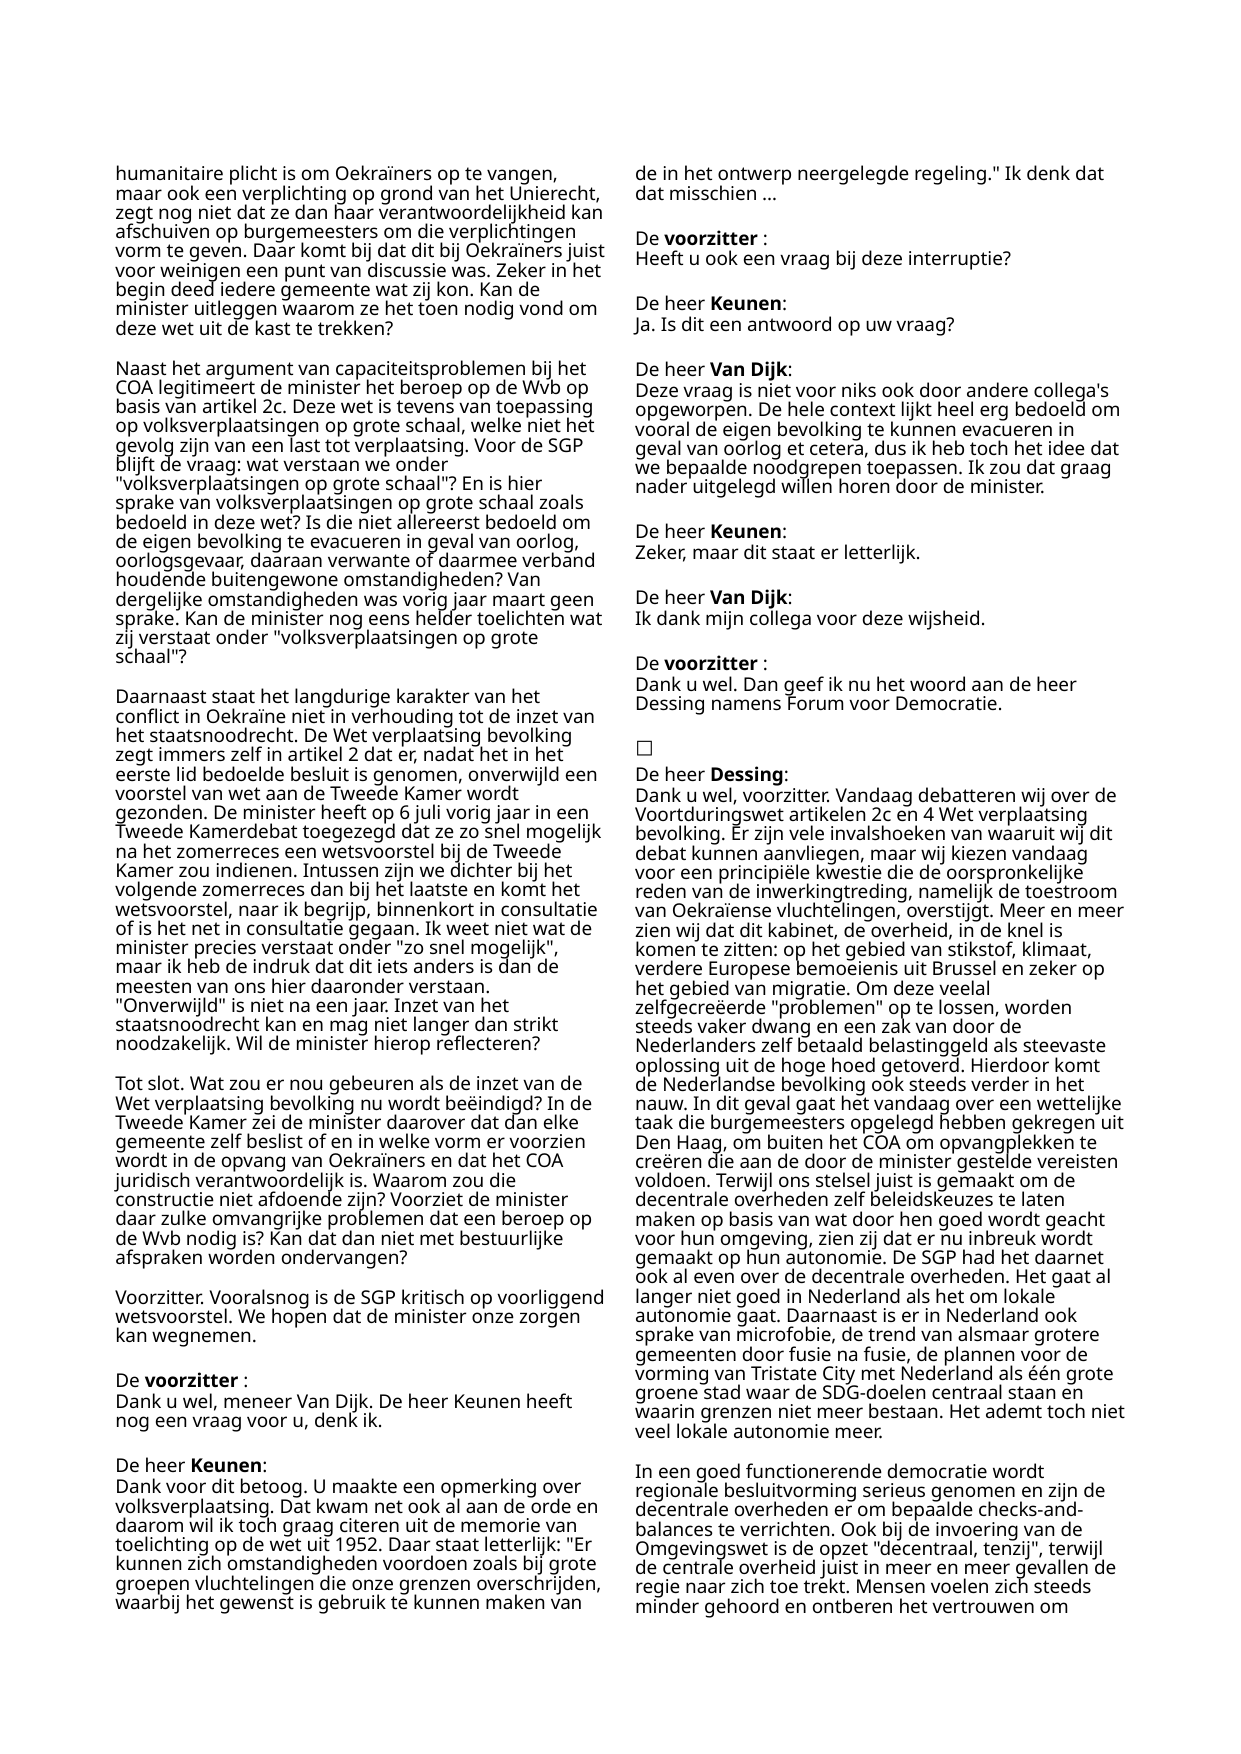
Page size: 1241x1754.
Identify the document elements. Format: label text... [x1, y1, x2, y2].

text Dank u wel, meneer Van Dijk. De heer Keunen heeft nog een vraag voor u, denk ik. [115, 1393, 605, 1432]
text Deze vraag is niet voor niks ook door andere collega's opgeworpen. De hele context lijkt heel erg bedoeld om vooral de eigen bevolking te kunnen evacueren in geval van oorlog et cetera, dus ik heb toch het idee dat we bepaalde noodgrepen toepassen. Ik zou dat graag nader uitgelegd willen horen door de minister. [635, 382, 1125, 498]
text De heer Dessing: [635, 761, 1125, 787]
text De voorzitter : [635, 650, 1125, 676]
text ⬜ [635, 735, 1125, 761]
text De heer Van Dijk: [635, 356, 1125, 382]
text Daarnaast staat het langdurige karakter van het conflict in Oekraïne niet in verhouding tot de inzet van het staatsnoodrecht. De Wet verplaatsing bevolking zegt immers zelf in artikel 2 dat er, nadat het in het eerste lid bedoelde besluit is genomen, onverwijld een voorstel van wet aan de Tweede Kamer wordt gezonden. De minister heeft op 6 juli vorig jaar in een Tweede Kamerdebat toegezegd dat ze zo snel mogelijk na het zomerreces een wetsvoorstel bij de Tweede Kamer zou indienen. Intussen zijn we dichter bij het volgende zomerreces dan bij het laatste en komt het wetsvoorstel, naar ik begrijp, binnenkort in consultatie of is het net in consultatie gegaan. Ik weet niet wat de minister precies verstaat onder "zo snel mogelijk", maar ik heb de indruk dat dit iets anders is dan de meesten van ons hier daaronder verstaan. "Onverwijld" is niet na een jaar. Inzet van het staatsnoodrecht kan en mag niet langer dan strikt noodzakelijk. Wil de minister hierop reflecteren? [115, 688, 605, 1055]
text de in het ontwerp neergelegde regeling." Ik denk dat dat misschien … [635, 165, 1125, 204]
text De heer Keunen: [635, 291, 1125, 316]
text humanitaire plicht is om Oekraïners op te vangen, maar ook een verplichting op grond van het Unierecht, zegt nog niet dat ze dan haar verantwoordelijkheid kan afschuiven op burgemeesters om die verplichtingen vorm te geven. Daar komt bij dat dit bij Oekraïners juist voor weinigen een punt van discussie was. Zeker in het begin deed iedere gemeente wat zij kon. Kan de minister uitleggen waarom ze het toen nodig vond om deze wet uit de kast te trekken? [115, 165, 605, 339]
text Zeker, maar dit staat er letterlijk. [635, 544, 1125, 563]
text De heer Keunen: [635, 518, 1125, 544]
text Heeft u ook een vraag bij deze interruptie? [635, 250, 1125, 270]
text Naast het argument van capaciteitsproblemen bij het COA legitimeert de minister het beroep op de Wvb op basis van artikel 2c. Deze wet is tevens van toepassing op volksverplaatsingen op grote schaal, welke niet het gevolg zijn van een last tot verplaatsing. Voor de SGP blijft de vraag: wat verstaan we onder "volksverplaatsingen op grote schaal"? En is hier sprake van volksverplaatsingen op grote schaal zoals bedoeld in deze wet? Is die niet allereerst bedoeld om de eigen bevolking te evacueren in geval van oorlog, oorlogsgevaar, daaraan verwante of daarmee verband houdende buitengewone omstandigheden? Van dergelijke omstandigheden was vorig jaar maart geen sprake. Kan de minister nog eens helder toelichten wat zij verstaat onder "volksverplaatsingen op grote schaal"? [115, 359, 605, 668]
text De voorzitter : [115, 1367, 605, 1393]
text Ik dank mijn collega voor deze wijsheid. [635, 610, 1125, 629]
text De heer Van Dijk: [635, 584, 1125, 610]
text Voorzitter. Vooralsnog is de SGP kritisch op voorliggend wetsvoorstel. We hopen dat de minister onze zorgen kan wegnemen. [115, 1289, 605, 1347]
text Dank voor dit betoog. U maakte een opmerking over volksverplaatsing. Dat kwam net ook al aan de orde en daarom wil ik toch graag citeren uit de memorie van toelichting op de wet uit 1952. Daar staat letterlijk: "Er kunnen zich omstandigheden voordoen zoals bij grote groepen vluchtelingen die onze grenzen overschrijden, waarbij het gewenst is gebruik te kunnen maken van [115, 1478, 605, 1613]
text De voorzitter : [635, 225, 1125, 250]
text In een goed functionerende democratie wordt regionale besluitvorming serieus genomen en zijn de decentrale overheden er om bepaalde checks-and-balances te verrichten. Ook bij de invoering van de Omgevingswet is de opzet "decentraal, tenzij", terwijl de centrale overheid juist in meer en meer gevallen de regie naar zich toe trekt. Mensen voelen zich steeds minder gehoord en ontberen het vertrouwen om [635, 1463, 1125, 1617]
text De heer Keunen: [115, 1453, 605, 1478]
text Dank u wel. Dan geef ik nu het woord aan de heer Dessing namens Forum voor Democratie. [635, 676, 1125, 714]
text Ja. Is dit een antwoord op uw vraag? [635, 316, 1125, 336]
text Dank u wel, voorzitter. Vandaag debatteren wij over de Voortduringswet artikelen 2c en 4 Wet verplaatsing bevolking. Er zijn vele invalshoeken van waaruit wij dit debat kunnen aanvliegen, maar wij kiezen vandaag voor een principiële kwestie die de oorspronkelijke reden van de inwerkingtreding, namelijk de toestroom van Oekraïense vluchtelingen, overstijgt. Meer en meer zien wij dat dit kabinet, de overheid, in de knel is komen te zitten: op het gebied van stikstof, klimaat, verdere Europese bemoeienis uit Brussel en zeker op het gebied van migratie. Om deze veelal zelfgecreëerde "problemen" op te lossen, worden steeds vaker dwang en een zak van door de Nederlanders zelf betaald belastinggeld als steevaste oplossing uit de hoge hoed getoverd. Hierdoor komt de Nederlandse bevolking ook steeds verder in het nauw. In dit geval gaat het vandaag over een wettelijke taak die burgemeesters opgelegd hebben gekregen uit Den Haag, om buiten het COA om opvangplekken te creëren die aan de door de minister gestelde vereisten voldoen. Terwijl ons stelsel juist is gemaakt om de decentrale overheden zelf beleidskeuzes te laten maken op basis van wat door hen goed wordt geacht voor hun omgeving, zien zij dat er nu inbreuk wordt gemaakt op hun autonomie. De SGP had het daarnet ook al even over de decentrale overheden. Het gaat al langer niet goed in Nederland als het om lokale autonomie gaat. Daarnaast is er in Nederland ook sprake van microfobie, de trend van alsmaar grotere gemeenten door fusie na fusie, de plannen voor de vorming van Tristate City met Nederland als één grote groene stad waar de SDG-doelen centraal staan en waarin grenzen niet meer bestaan. Het ademt toch niet veel lokale autonomie meer. [635, 787, 1125, 1442]
text Tot slot. Wat zou er nou gebeuren als de inzet van de Wet verplaatsing bevolking nu wordt beëindigd? In de Tweede Kamer zei de minister daarover dat dan elke gemeente zelf beslist of en in welke vorm er voorzien wordt in de opvang van Oekraïners en dat het COA juridisch verantwoordelijk is. Waarom zou die constructie niet afdoende zijn? Voorziet de minister daar zulke omvangrijke problemen dat een beroep op de Wvb nodig is? Kan dat dan niet met bestuurlijke afspraken worden ondervangen? [115, 1075, 605, 1268]
